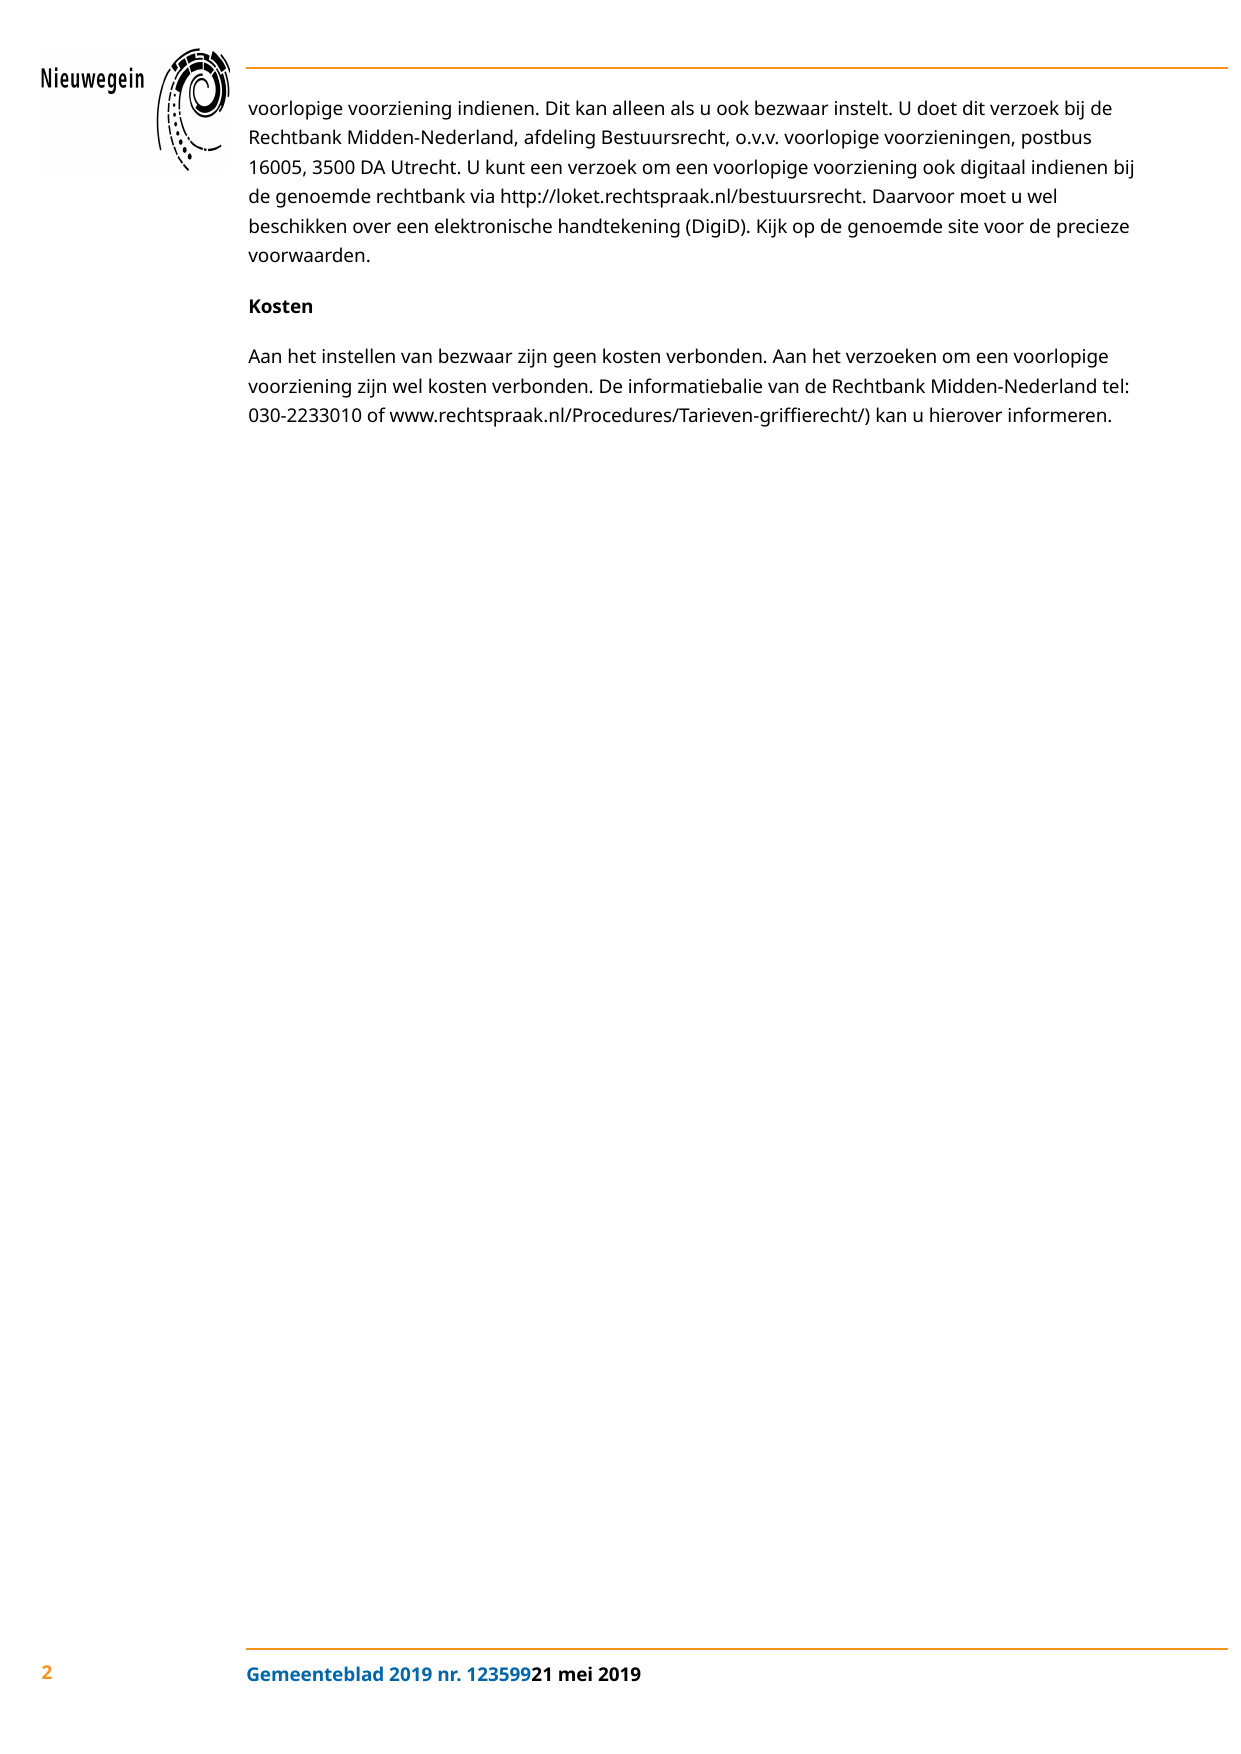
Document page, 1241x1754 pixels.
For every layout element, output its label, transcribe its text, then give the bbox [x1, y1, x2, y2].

text Aan het instellen van bezwaar zijn geen kosten verbonden. Aan het verzoeken om een voorlopige voorziening zijn wel kosten verbonden. De informatiebalie van de Rechtbank Midden-Nederland tel: 030-2233010 of www.rechtspraak.nl/Procedures/Tarieven-griffierecht/) kan u hierover informeren. [248, 343, 1152, 428]
text Kosten [248, 293, 1152, 319]
picture [41, 47, 231, 172]
text voorlopige voorziening indienen. Dit kan alleen als u ook bezwaar instelt. U doet dit verzoek bij de Rechtbank Midden-Nederland, afdeling Bestuursrecht, o.v.v. voorlopige voorzieningen, postbus 16005, 3500 DA Utrecht. U kunt een verzoek om een voorlopige voorziening ook digitaal indienen bij de genoemde rechtbank via http://loket.rechtspraak.nl/bestuursrecht. Daarvoor moet u wel beschikken over een elektronische handtekening (DigiD). Kijk op de genoemde site voor de precieze voorwaarden. [248, 95, 1152, 268]
